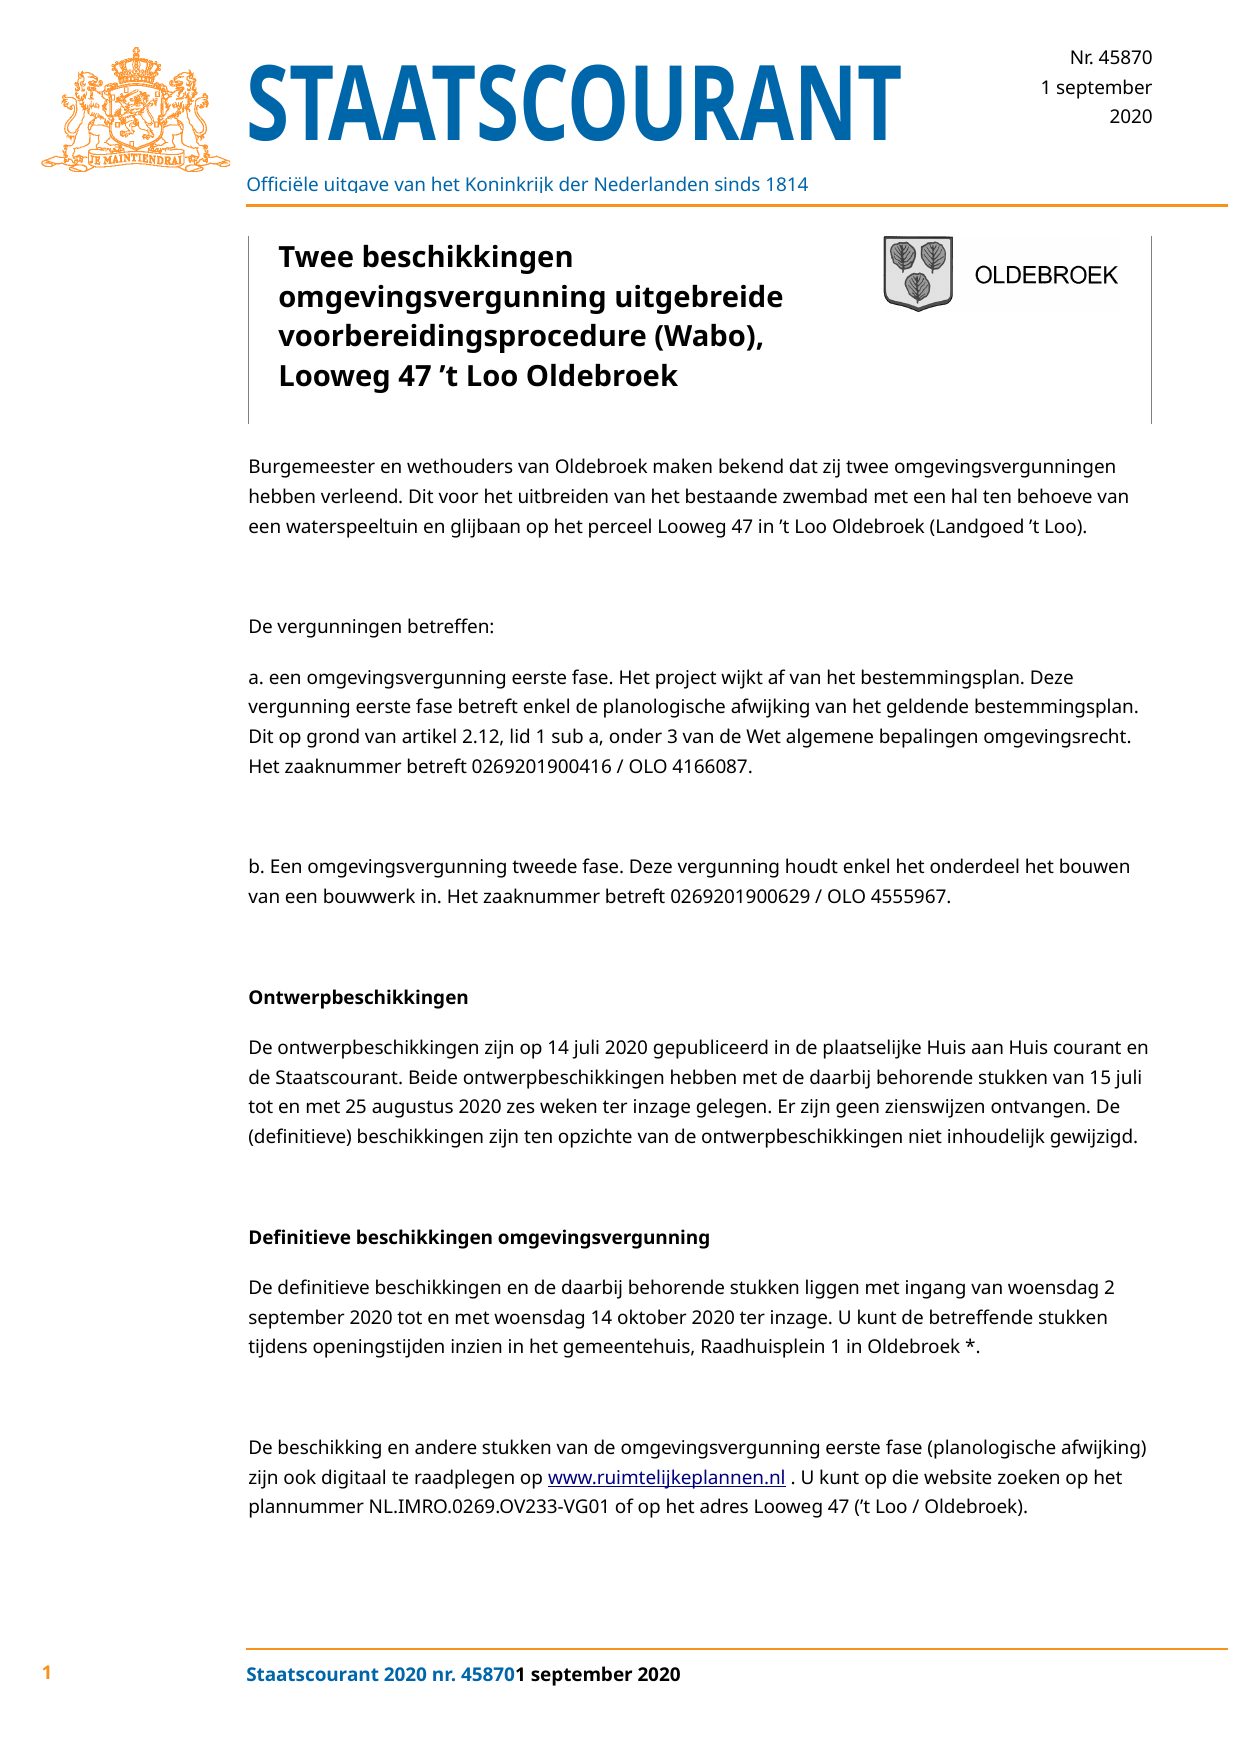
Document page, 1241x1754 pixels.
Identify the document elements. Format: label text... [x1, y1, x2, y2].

picture [882, 236, 1119, 314]
text Ontwerpbeschikkingen [248, 984, 1152, 1010]
text Definitieve beschikkingen omgevingsvergunning [248, 1224, 1152, 1250]
text Burgemeester en wethouders van Oldebroek maken bekend dat zij twee omgevingsvergunningen hebben verleend. Dit voor het uitbreiden van het bestaande zwembad met een hal ten behoeve van een waterspeeltuin en glijbaan op het perceel Looweg 47 in ’t Loo Oldebroek (Landgoed ’t Loo). [248, 454, 1152, 538]
text b. Een omgevingsvergunning tweede fase. Deze vergunning houdt enkel het onderdeel het bouwen van een bouwwerk in. Het zaaknummer betreft 0269201900629 / OLO 4555967. [248, 854, 1152, 909]
picture [41, 47, 231, 172]
text De definitieve beschikkingen en de daarbij behorende stukken liggen met ingang van woensdag 2 september 2020 tot en met woensdag 14 oktober 2020 ter inzage. U kunt de betreffende stukken tijdens openingstijden inzien in het gemeentehuis, Raadhuisplein 1 in Oldebroek *. [248, 1274, 1152, 1359]
text De vergunningen betreffen: [248, 614, 1152, 639]
text De beschikking en andere stukken van de omgevingsvergunning eerste fase (planologische afwijking) zijn ook digitaal te raadplegen op www.ruimtelijkeplannen.nl . U kunt op die website zoeken op het plannummer NL.IMRO.0269.OV233-VG01 of op het adres Looweg 47 (’t Loo / Oldebroek). [248, 1434, 1152, 1519]
table_header [850, 236, 1151, 424]
text De ontwerpbeschikkingen zijn op 14 juli 2020 gepubliceerd in de plaatselijke Huis aan Huis courant en de Staatscourant. Beide ontwerpbeschikkingen hebben met de daarbij behorende stukken van 15 juli tot en met 25 augustus 2020 zes weken ter inzage gelegen. Er zijn geen zienswijzen ontvangen. De (definitieve) beschikkingen zijn ten opzichte van de ontwerpbeschikkingen niet inhoudelijk gewijzigd. [248, 1034, 1152, 1149]
table_header Twee beschikkingen omgevingsvergunning uitgebreide voorbereidingsprocedure (Wabo), Looweg 47 ’t Loo Oldebroek [249, 236, 850, 424]
text a. een omgevingsvergunning eerste fase. Het project wijkt af van het bestemmingsplan. Deze vergunning eerste fase betreft enkel de planologische afwijking van het geldende bestemmingsplan. Dit op grond van artikel 2.12, lid 1 sub a, onder 3 van de Wet algemene bepalingen omgevingsrecht. Het zaaknummer betreft 0269201900416 / OLO 4166087. [248, 664, 1152, 778]
